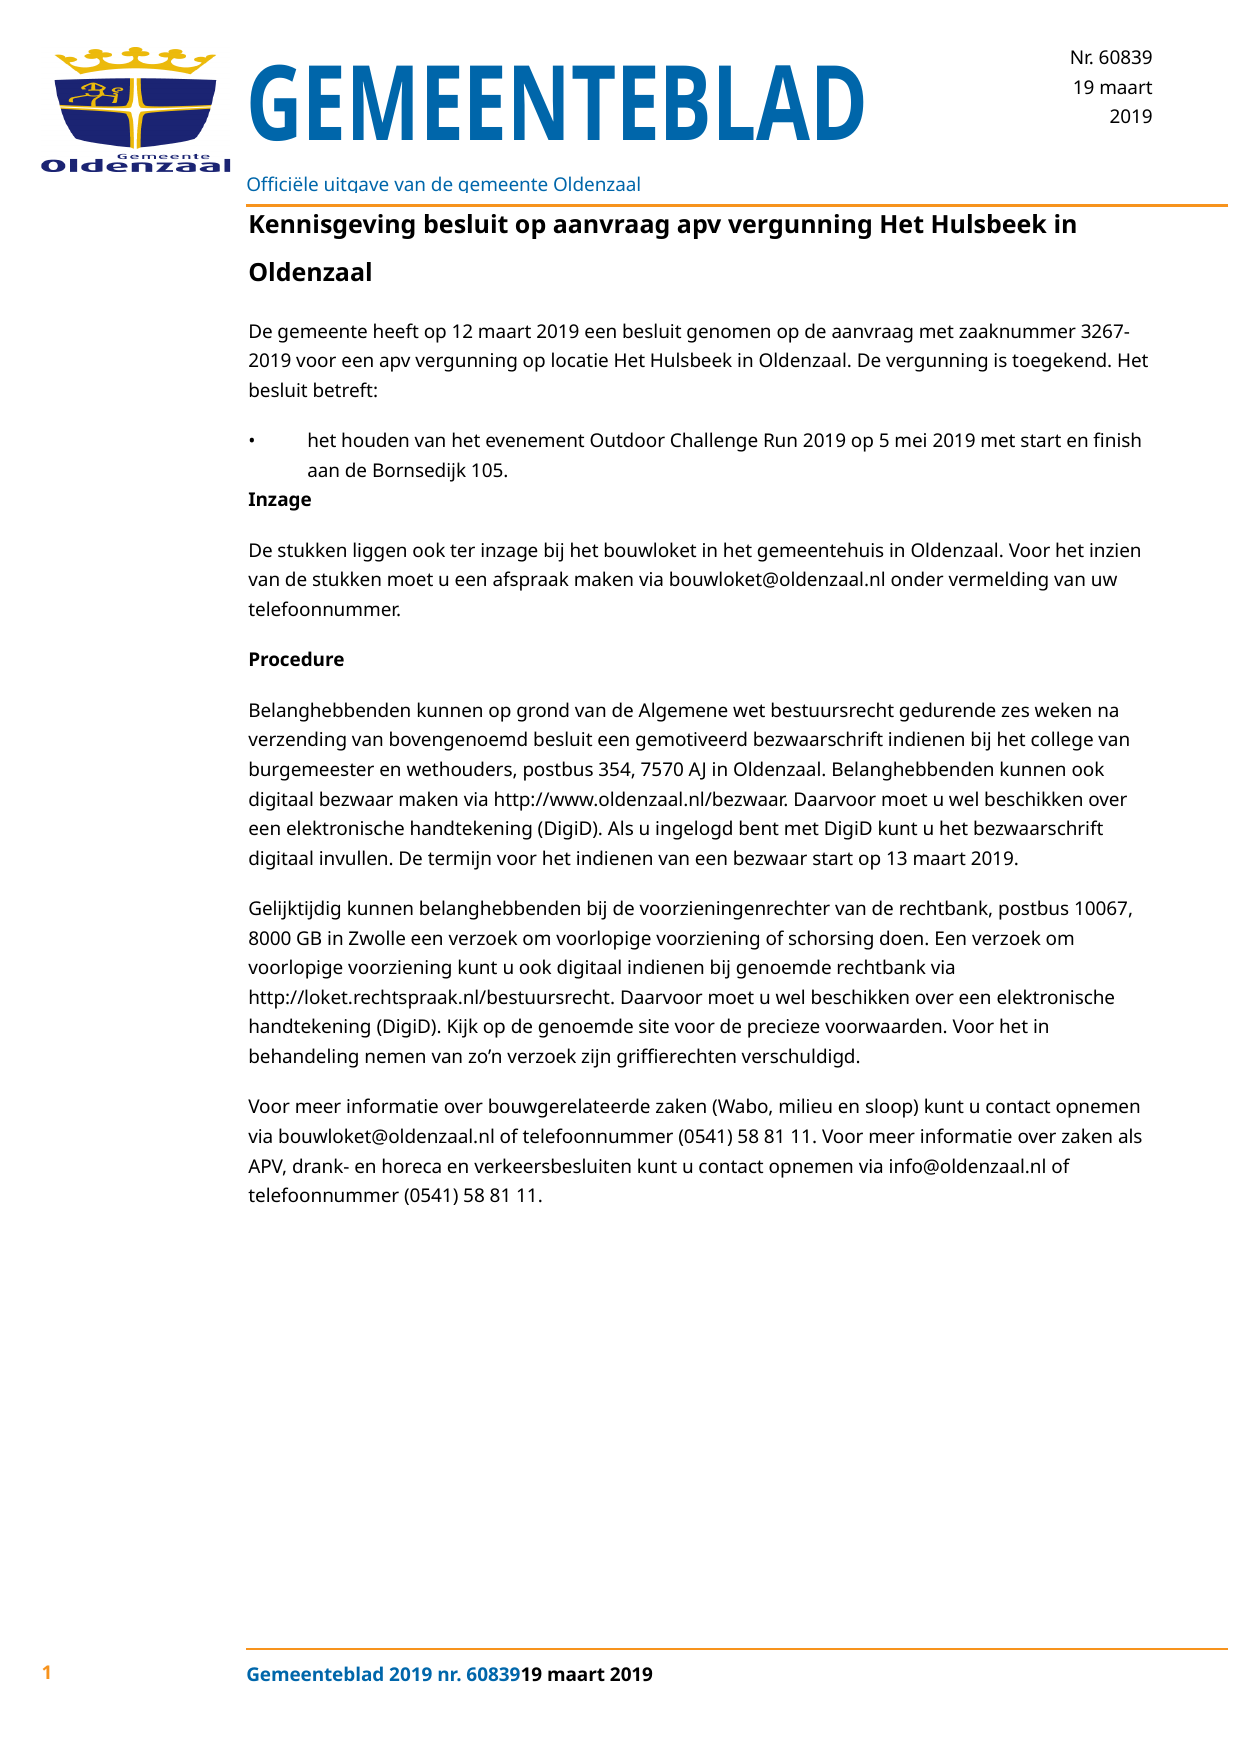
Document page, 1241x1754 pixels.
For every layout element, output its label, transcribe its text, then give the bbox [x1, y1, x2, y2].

text Kennisgeving besluit op aanvraag apv vergunning Het Hulsbeek in Oldenzaal [248, 207, 1152, 288]
text Gelijktijdig kunnen belanghebbenden bij de voorzieningenrechter van de rechtbank, postbus 10067, 8000 GB in Zwolle een verzoek om voorlopige voorziening of schorsing doen. Een verzoek om voorlopige voorziening kunt u ook digitaal indienen bij genoemde rechtbank via http://loket.rechtspraak.nl/bestuursrecht. Daarvoor moet u wel beschikken over een elektronische handtekening (DigiD). Kijk op de genoemde site voor de precieze voorwaarden. Voor het in behandeling nemen van zo’n verzoek zijn griffierechten verschuldigd. [248, 895, 1152, 1069]
text Inzage [248, 487, 1152, 512]
text Voor meer informatie over bouwgerelateerde zaken (Wabo, milieu en sloop) kunt u contact opnemen via bouwloket@oldenzaal.nl of telefoonnummer (0541) 58 81 11. Voor meer informatie over zaken als APV, drank- en horeca en verkeersbesluiten kunt u contact opnemen via info@oldenzaal.nl of telefoonnummer (0541) 58 81 11. [248, 1094, 1152, 1208]
text Belanghebbenden kunnen op grond van de Algemene wet bestuursrecht gedurende zes weken na verzending van bovengenoemd besluit een gemotiveerd bezwaarschrift indienen bij het college van burgemeester en wethouders, postbus 354, 7570 AJ in Oldenzaal. Belanghebbenden kunnen ook digitaal bezwaar maken via http://www.oldenzaal.nl/bezwaar. Daarvoor moet u wel beschikken over een elektronische handtekening (DigiD). Als u ingelogd bent met DigiD kunt u het bezwaarschrift digitaal invullen. De termijn voor het indienen van een bezwaar start op 13 maart 2019. [248, 697, 1152, 871]
list het houden van het evenement Outdoor Challenge Run 2019 op 5 mei 2019 met start en finish aan de Bornsedijk 105. [248, 427, 1152, 483]
text Procedure [248, 647, 1152, 672]
text De gemeente heeft op 12 maart 2019 een besluit genomen op de aanvraag met zaaknummer 3267-2019 voor een apv vergunning op locatie Het Hulsbeek in Oldenzaal. De vergunning is toegekend. Het besluit betreft: [248, 318, 1152, 403]
text De stukken liggen ook ter inzage bij het bouwloket in het gemeentehuis in Oldenzaal. Voor het inzien van de stukken moet u een afspraak maken via bouwloket@oldenzaal.nl onder vermelding van uw telefoonnummer. [248, 537, 1152, 622]
picture [41, 47, 231, 172]
